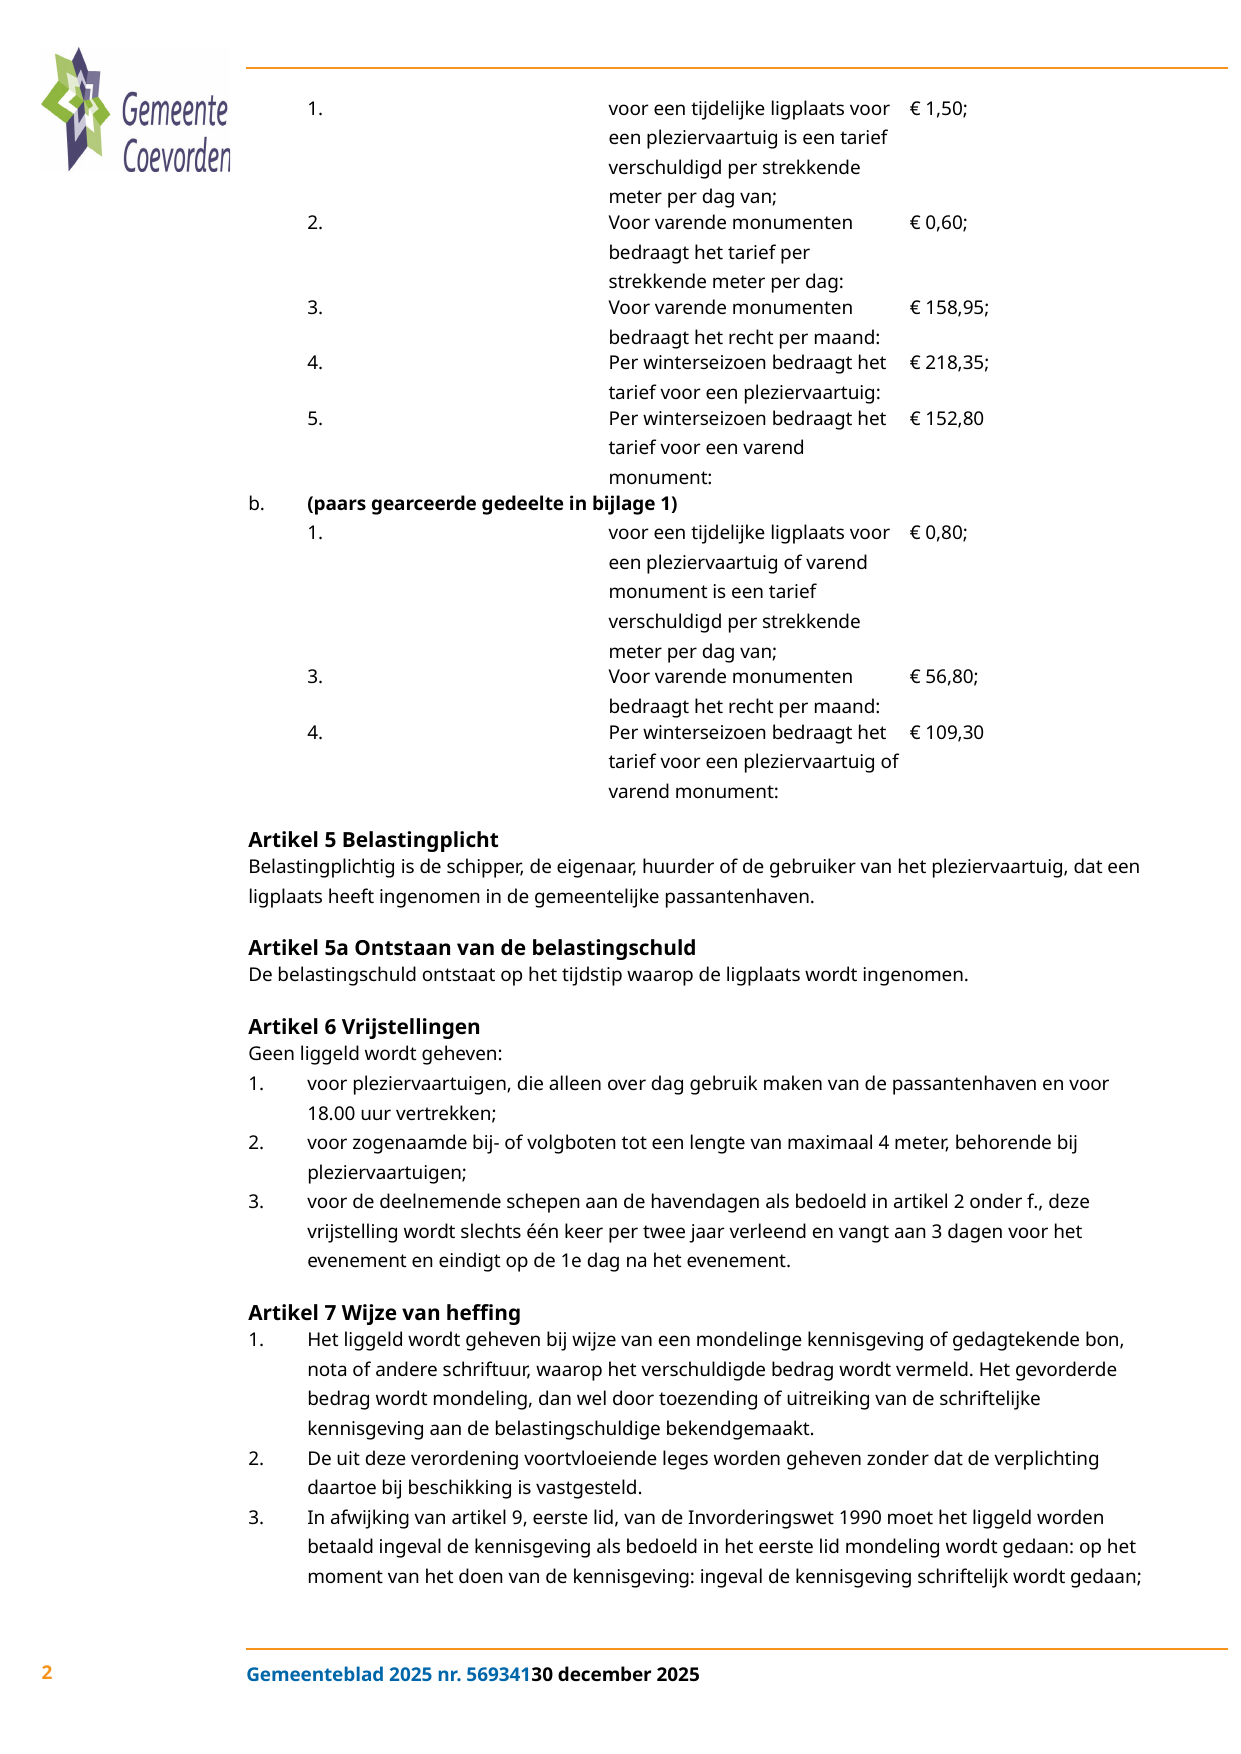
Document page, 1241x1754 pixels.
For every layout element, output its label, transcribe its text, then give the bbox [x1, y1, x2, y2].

list Het liggeld wordt geheven bij wijze van een mondelinge kennisgeving of gedagtekende bon, nota of andere schriftuur, waarop het verschuldigde bedrag wordt vermeld. Het gevorderde bedrag wordt mondeling, dan wel door toezending of uitreiking van de schriftelijke kennisgeving aan de belastingschuldige bekendgemaakt. [248, 1326, 1152, 1441]
table_cell 5. [307, 405, 608, 490]
list (paars gearceerde gedeelte in bijlage 1) [248, 490, 1152, 516]
table_header 1. [307, 95, 608, 209]
picture [41, 47, 231, 172]
table_cell 2. [307, 209, 608, 294]
table_header € 1,50; [910, 95, 1211, 209]
table_cell € 158,95; [910, 294, 1211, 349]
list In afwijking van artikel 9, eerste lid, van de Invorderingswet 1990 moet het liggeld worden betaald ingeval de kennisgeving als bedoeld in het eerste lid mondeling wordt gedaan: op het moment van het doen van de kennisgeving: ingeval de kennisgeving schriftelijk wordt gedaan; [248, 1504, 1152, 1589]
table_cell Per winterseizoen bedraagt het tarief voor een varend monument: [608, 405, 909, 490]
table_cell 4. [307, 719, 608, 804]
table_cell € 0,60; [910, 209, 1211, 294]
table_cell Voor varende monumenten bedraagt het tarief per strekkende meter per dag: [608, 209, 909, 294]
table_header 1. [307, 520, 608, 664]
text Artikel 5a Ontstaan van de belastingschuld [248, 933, 1152, 962]
table_cell 4. [307, 350, 608, 405]
table_cell Per winterseizoen bedraagt het tarief voor een pleziervaartuig of varend monument: [608, 719, 909, 804]
list voor de deelnemende schepen aan de havendagen als bedoeld in artikel 2 onder f., deze vrijstelling wordt slechts één keer per twee jaar verleend en vangt aan 3 dagen voor het evenement en eindigt op de 1e dag na het evenement. [248, 1188, 1152, 1273]
table_header voor een tijdelijke ligplaats voor een pleziervaartuig of varend monument is een tarief verschuldigd per strekkende meter per dag van; [608, 520, 909, 664]
text Artikel 5 Belastingplicht [248, 825, 1152, 853]
table_header voor een tijdelijke ligplaats voor een pleziervaartuig is een tarief verschuldigd per strekkende meter per dag van; [608, 95, 909, 209]
list De uit deze verordening voortvloeiende leges worden geheven zonder dat de verplichting daartoe bij beschikking is vastgesteld. [248, 1445, 1152, 1500]
text Belastingplichtig is de schipper, de eigenaar, huurder of de gebruiker van het pleziervaartuig, dat een ligplaats heeft ingenomen in de gemeentelijke passantenhaven. [248, 853, 1152, 908]
table_cell € 56,80; [910, 664, 1211, 719]
table_cell Per winterseizoen bedraagt het tarief voor een pleziervaartuig: [608, 350, 909, 405]
table_cell Voor varende monumenten bedraagt het recht per maand: [608, 664, 909, 719]
text De belastingschuld ontstaat op het tijdstip waarop de ligplaats wordt ingenomen. [248, 962, 1152, 987]
text Artikel 6 Vrijstellingen [248, 1012, 1152, 1041]
table_cell € 109,30 [910, 719, 1211, 804]
table_cell € 218,35; [910, 350, 1211, 405]
table_cell Voor varende monumenten bedraagt het recht per maand: [608, 294, 909, 349]
table_cell € 152,80 [910, 405, 1211, 490]
list voor zogenaamde bij- of volgboten tot een lengte van maximaal 4 meter, behorende bij pleziervaartuigen; [248, 1129, 1152, 1184]
table_header € 0,80; [910, 520, 1211, 664]
table_cell 3. [307, 294, 608, 349]
text Artikel 7 Wijze van heffing [248, 1298, 1152, 1326]
list voor pleziervaartuigen, die alleen over dag gebruik maken van de passantenhaven en voor 18.00 uur vertrekken; [248, 1070, 1152, 1125]
text Geen liggeld wordt geheven: [248, 1041, 1152, 1066]
table_cell 3. [307, 664, 608, 719]
